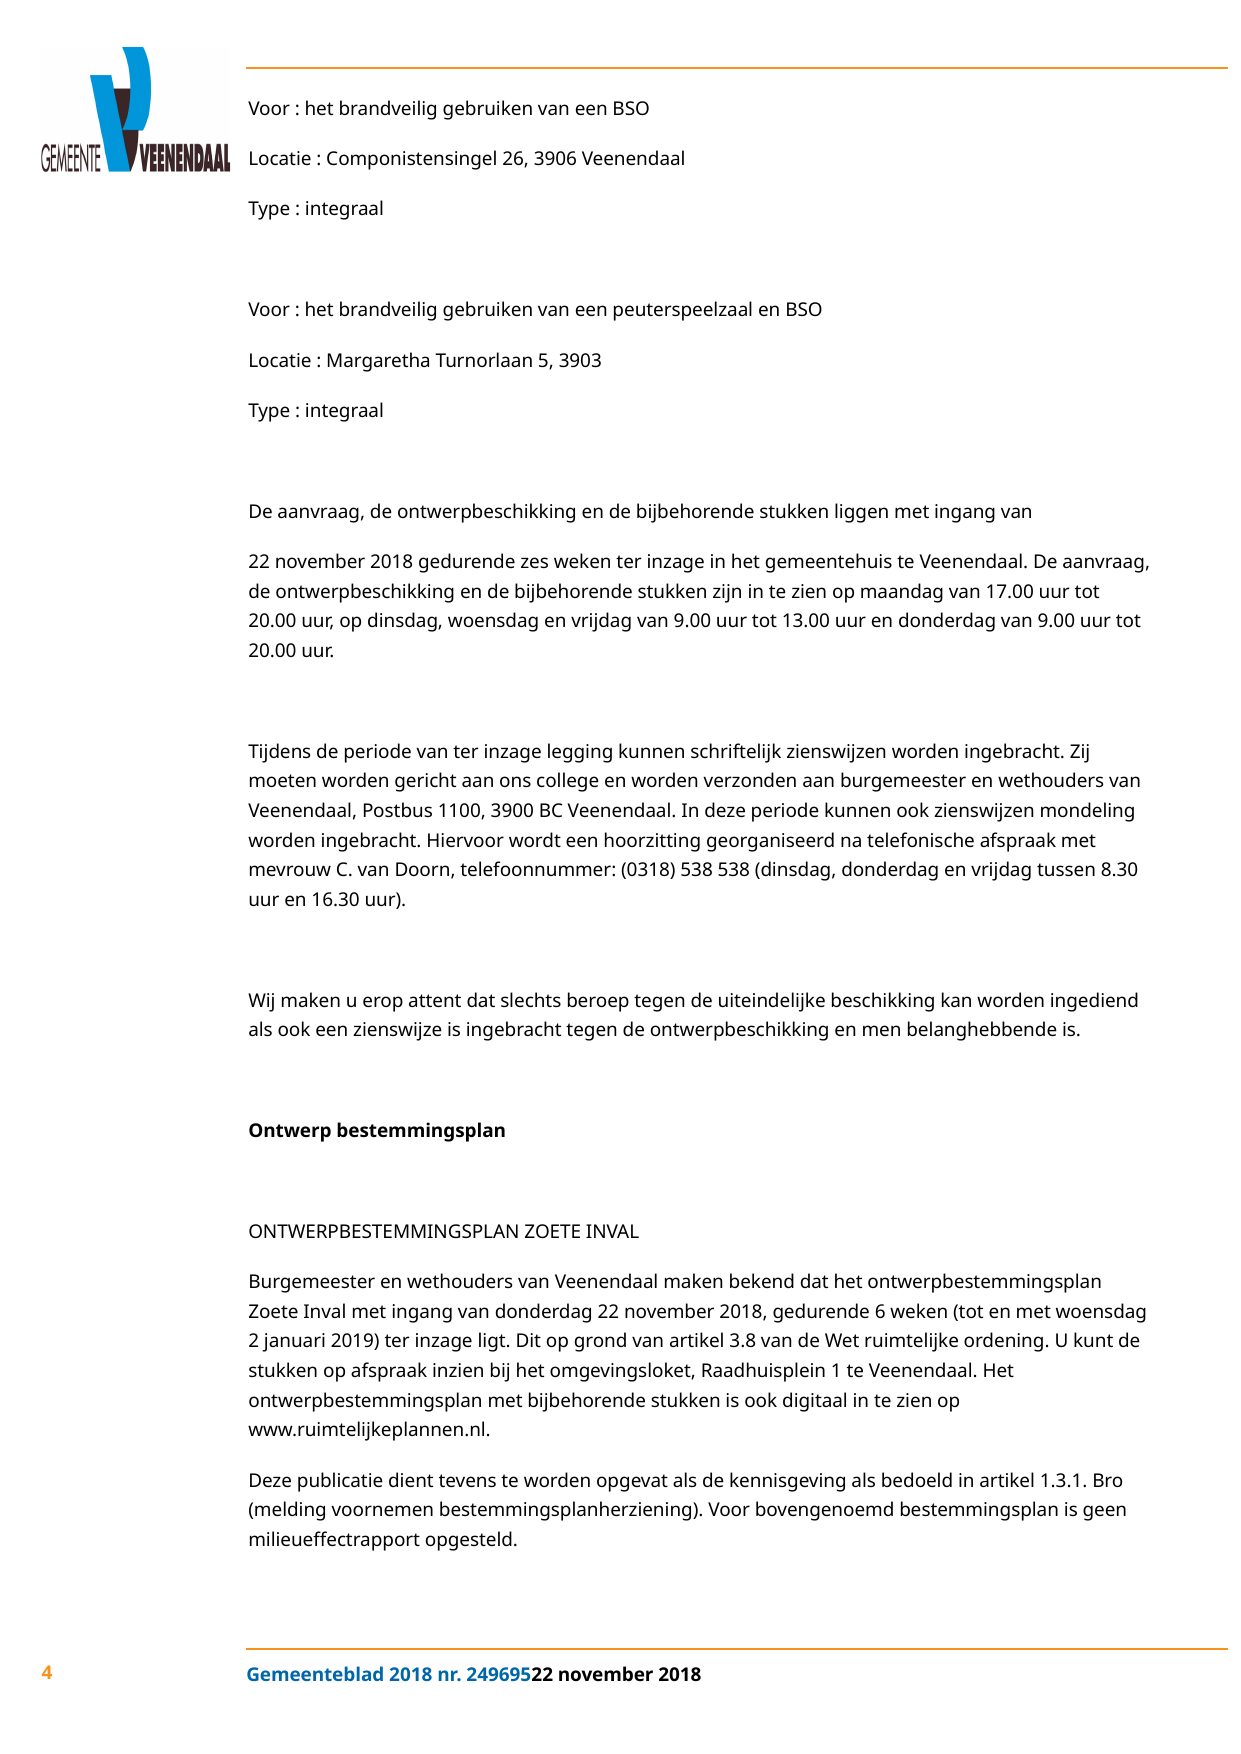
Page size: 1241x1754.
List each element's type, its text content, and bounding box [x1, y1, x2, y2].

text Tijdens de periode van ter inzage legging kunnen schriftelijk zienswijzen worden ingebracht. Zij moeten worden gericht aan ons college en worden verzonden aan burgemeester en wethouders van Veenendaal, Postbus 1100, 3900 BC Veenendaal. In deze periode kunnen ook zienswijzen mondeling worden ingebracht. Hiervoor wordt een hoorzitting georganiseerd na telefonische afspraak met mevrouw C. van Doorn, telefoonnummer: (0318) 538 538 (dinsdag, donderdag en vrijdag tussen 8.30 uur en 16.30 uur). [248, 738, 1152, 912]
text ONTWERPBESTEMMINGSPLAN ZOETE INVAL [248, 1218, 1152, 1244]
text De aanvraag, de ontwerpbeschikking en de bijbehorende stukken liggen met ingang van [248, 498, 1152, 524]
text Type : integraal [248, 397, 1152, 423]
text Burgemeester en wethouders van Veenendaal maken bekend dat het ontwerpbestemmingsplan Zoete Inval met ingang van donderdag 22 november 2018, gedurende 6 weken (tot en met woensdag 2 januari 2019) ter inzage ligt. Dit op grond van artikel 3.8 van de Wet ruimtelijke ordening. U kunt de stukken op afspraak inzien bij het omgevingsloket, Raadhuisplein 1 te Veenendaal. Het ontwerpbestemmingsplan met bijbehorende stukken is ook digitaal in te zien op www.ruimtelijkeplannen.nl. [248, 1268, 1152, 1442]
text Voor : het brandveilig gebruiken van een BSO [248, 95, 1152, 121]
text Wij maken u erop attent dat slechts beroep tegen de uiteindelijke beschikking kan worden ingediend als ook een zienswijze is ingebracht tegen de ontwerpbeschikking en men belanghebbende is. [248, 987, 1152, 1042]
text Locatie : Componistensingel 26, 3906 Veenendaal [248, 145, 1152, 171]
text Locatie : Margaretha Turnorlaan 5, 3903 [248, 347, 1152, 373]
text Type : integraal [248, 196, 1152, 221]
text 22 november 2018 gedurende zes weken ter inzage in het gemeentehuis te Veenendaal. De aanvraag, de ontwerpbeschikking en de bijbehorende stukken zijn in te zien op maandag van 17.00 uur tot 20.00 uur, op dinsdag, woensdag en vrijdag van 9.00 uur tot 13.00 uur en donderdag van 9.00 uur tot 20.00 uur. [248, 548, 1152, 663]
picture [41, 47, 130, 172]
text Deze publicatie dient tevens te worden opgevat als de kennisgeving als bedoeld in artikel 1.3.1. Bro (melding voornemen bestemmingsplanherziening). Voor bovengenoemd bestemmingsplan is geen milieueffectrapport opgesteld. [248, 1467, 1152, 1552]
picture [123, 47, 231, 172]
text Voor : het brandveilig gebruiken van een peuterspeelzaal en BSO [248, 296, 1152, 322]
text Ontwerp bestemmingsplan [248, 1117, 1152, 1143]
